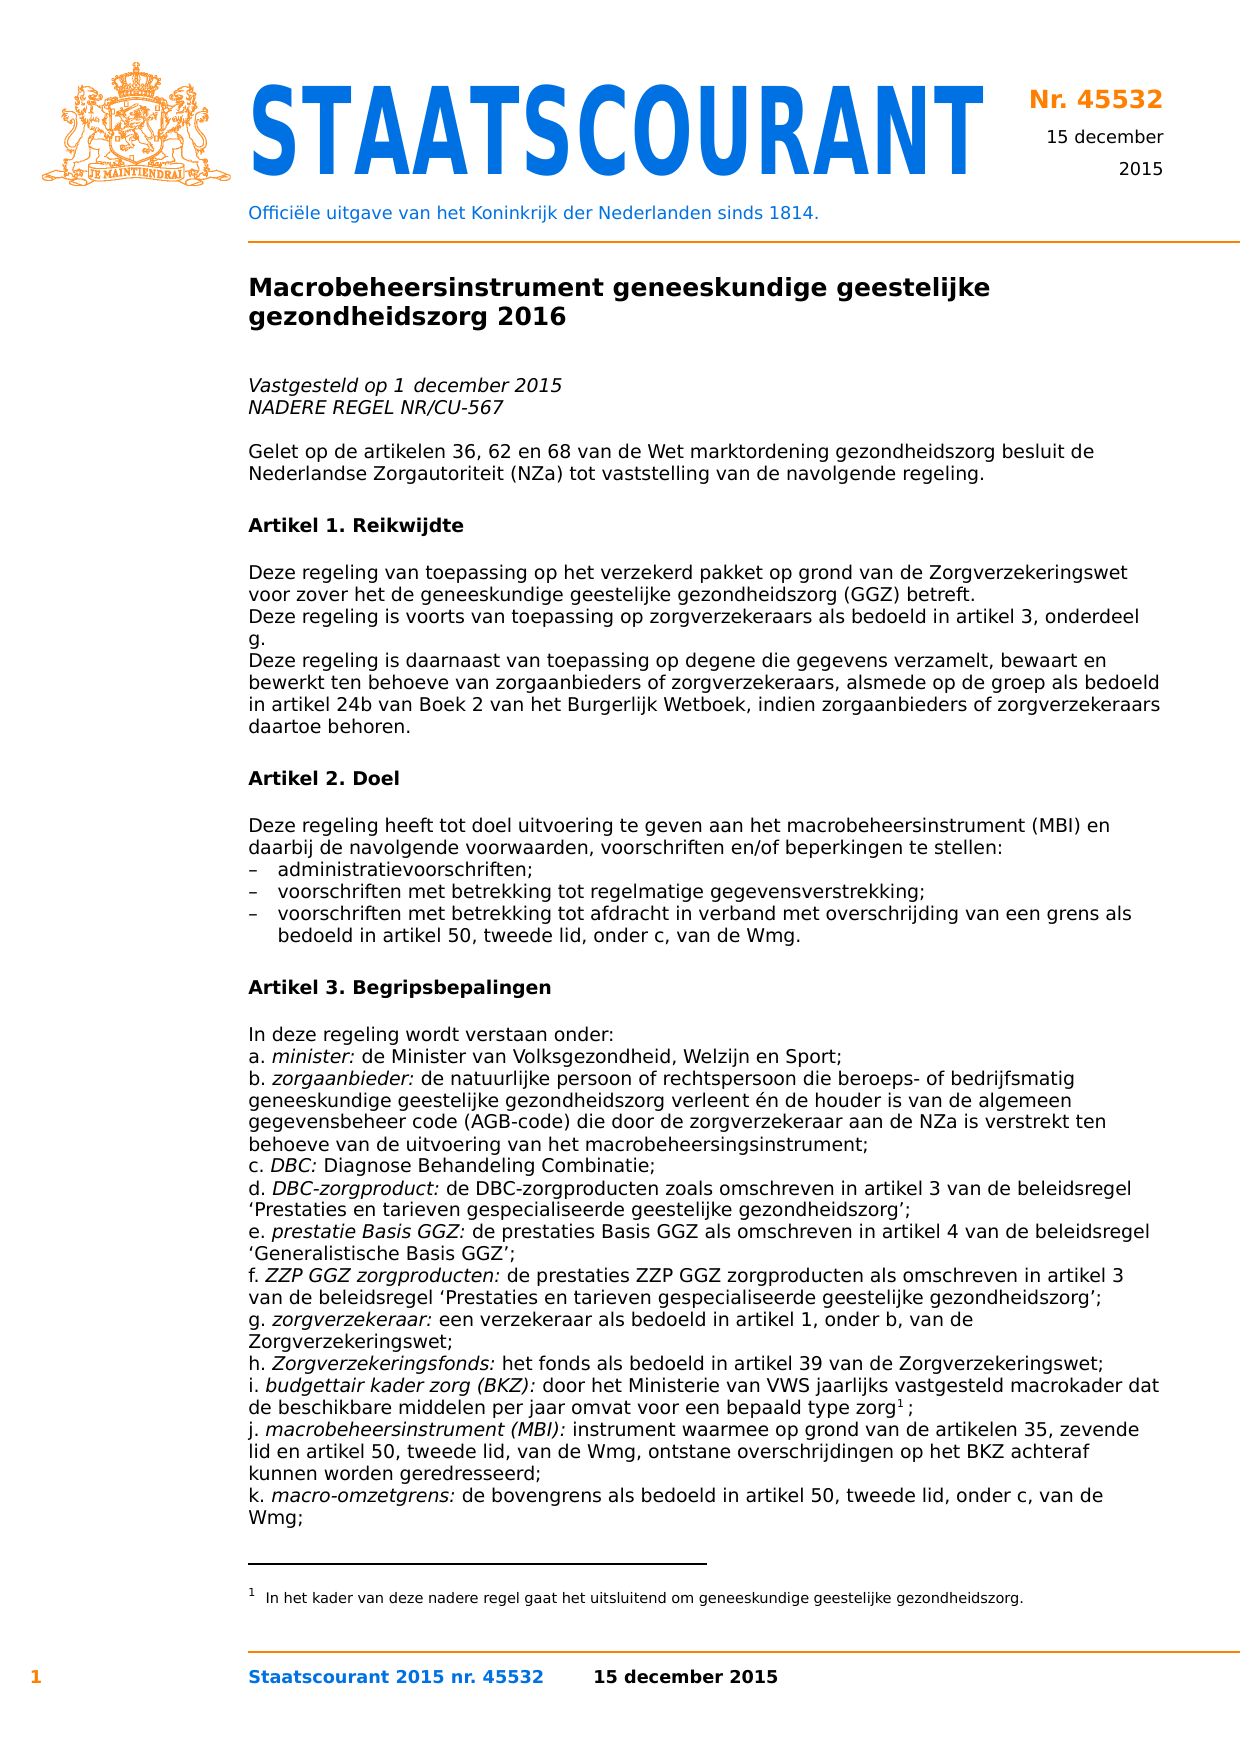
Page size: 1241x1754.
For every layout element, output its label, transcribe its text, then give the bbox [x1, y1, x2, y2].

table_header STAATSCOURANT [248, 62, 998, 203]
table_cell 15 december [998, 121, 1240, 153]
text Deze regeling is voorts van toepassing op zorgverzekeraars als bedoeld in artikel 3, onderdeel g. [248, 606, 1163, 650]
text NADERE REGEL NR/CU-567 [248, 397, 1163, 419]
subtitle Artikel 3. Begripsbepalingen [248, 977, 1163, 998]
subtitle Artikel 1. Reikwijdte [248, 515, 1163, 537]
text In deze regeling wordt verstaan onder: [248, 1023, 1163, 1046]
text Deze regeling heeft tot doel uitvoering te geven aan het macrobeheersinstrument (MBI) en daarbij de navolgende voorwaarden, voorschriften en/of beperkingen te stellen: [248, 815, 1163, 859]
text d. DBC-zorgproduct: de DBC-zorgproducten zoals omschreven in artikel 3 van de beleidsregel ‘Prestaties en tarieven gespecialiseerde geestelijke gezondheidszorg’; [248, 1177, 1163, 1221]
text i. budgettair kader zorg (BKZ): door het Ministerie van VWS jaarlijks vastgesteld macrokader dat de beschikbare middelen per jaar omvat voor een bepaald type zorg; [248, 1375, 1163, 1419]
subtitle Macrobeheersinstrument geneeskundige geestelijke gezondheidszorg 2016 [248, 273, 1163, 331]
text j. macrobeheersinstrument (MBI): instrument waarmee op grond van de artikelen 35, zevende lid en artikel 50, tweede lid, van de Wmg, ontstane overschrijdingen op het BKZ achteraf kunnen worden geredresseerd; [248, 1419, 1163, 1485]
text Deze regeling is daarnaast van toepassing op degene die gegevens verzamelt, bewaart en bewerkt ten behoeve van zorgaanbieders of zorgverzekeraars, alsmede op de groep als bedoeld in artikel 24b van Boek 2 van het Burgerlijk Wetboek, indien zorgaanbieders of zorgverzekeraars daartoe behoren. [248, 650, 1163, 738]
text Deze regeling van toepassing op het verzekerd pakket op grond van de Zorgverzekeringswet voor zover het de geneeskundige geestelijke gezondheidszorg (GGZ) betreft. [248, 562, 1163, 606]
text f. ZZP GGZ zorgproducten: de prestaties ZZP GGZ zorgproducten als omschreven in artikel 3 van de beleidsregel ‘Prestaties en tarieven gespecialiseerde geestelijke gezondheidszorg’; [248, 1265, 1163, 1309]
text e. prestatie Basis GGZ: de prestaties Basis GGZ als omschreven in artikel 4 van de beleidsregel ‘Generalistische Basis GGZ’; [248, 1221, 1163, 1265]
table_header [25, 62, 248, 241]
text Vastgesteld op 1 december 2015 [248, 375, 1163, 397]
table_cell Officiële uitgave van het Koninkrijk der Nederlanden sinds 1814. [248, 203, 1240, 241]
text Gelet op de artikelen 36, 62 en 68 van de Wet marktordening gezondheidszorg besluit de Nederlandse Zorgautoriteit (NZa) tot vaststelling van de navolgende regeling. [248, 441, 1163, 485]
text h. Zorgverzekeringsfonds: het fonds als bedoeld in artikel 39 van de Zorgverzekeringswet; [248, 1353, 1163, 1375]
text g. zorgverzekeraar: een verzekeraar als bedoeld in artikel 1, onder b, van de Zorgverzekeringswet; [248, 1309, 1163, 1353]
text k. macro-omzetgrens: de bovengrens als bedoeld in artikel 50, tweede lid, onder c, van de Wmg; [248, 1485, 1163, 1529]
text b. zorgaanbieder: de natuurlijke persoon of rechtspersoon die beroeps- of bedrijfsmatig geneeskundige geestelijke gezondheidszorg verleent én de houder is van de algemeen gegevensbeheer code (AGB-code) die door de zorgverzekeraar aan de NZa is verstrekt ten behoeve van de uitvoering van het macrobeheersingsinstrument; [248, 1067, 1163, 1155]
picture [41, 62, 231, 186]
text c. DBC: Diagnose Behandeling Combinatie; [248, 1155, 1163, 1177]
table_header Nr. 45532 [998, 62, 1240, 121]
text – voorschriften met betrekking tot regelmatige gegevensverstrekking; [248, 881, 1163, 903]
text – voorschriften met betrekking tot afdracht in verband met overschrijding van een grens als bedoeld in artikel 50, tweede lid, onder c, van de Wmg. [248, 903, 1163, 947]
subtitle Artikel 2. Doel [248, 768, 1163, 790]
table_cell 2015 [998, 153, 1240, 203]
text – administratievoorschriften; [248, 859, 1163, 881]
text In het kader van deze nadere regel gaat het uitsluitend om geneeskundige geestelijke gezondheidszorg. [248, 1586, 1163, 1608]
text a. minister: de Minister van Volksgezondheid, Welzijn en Sport; [248, 1046, 1163, 1067]
